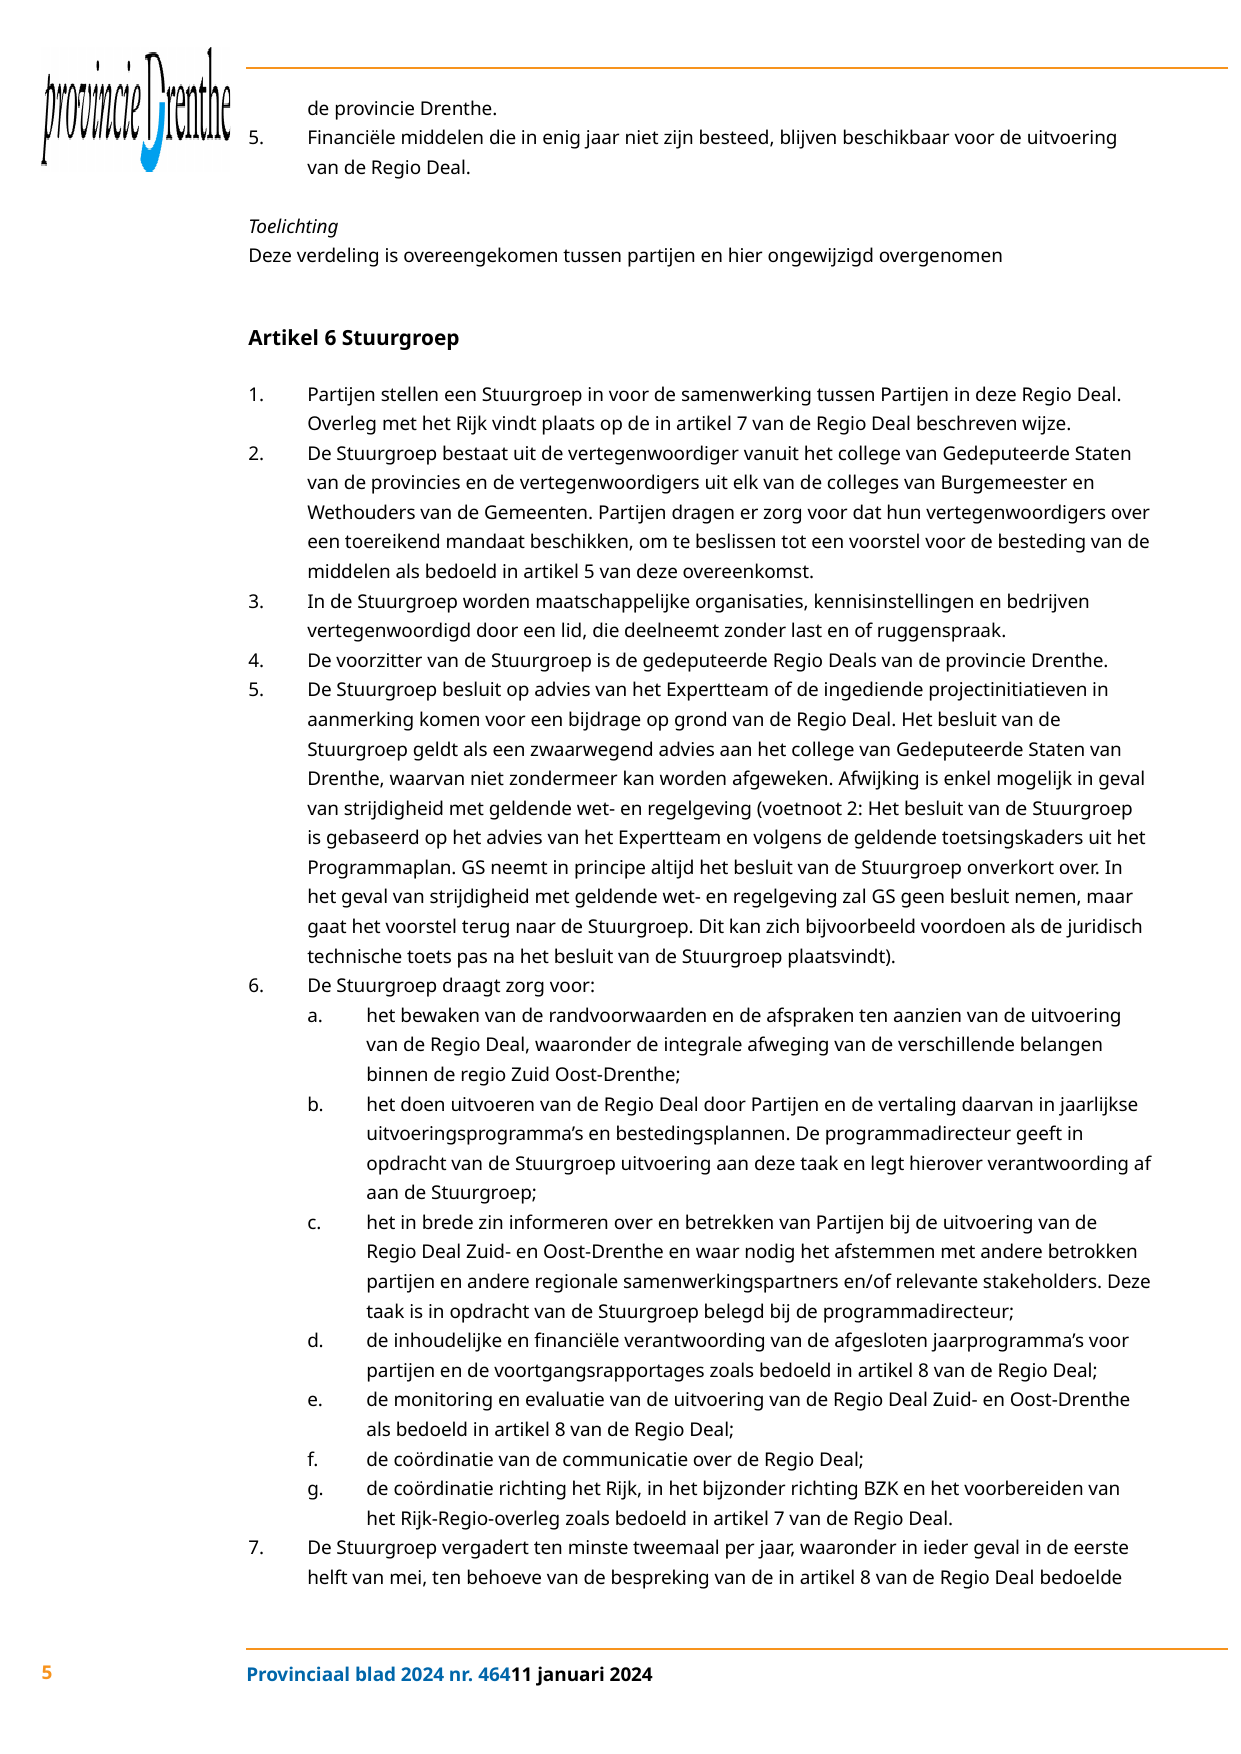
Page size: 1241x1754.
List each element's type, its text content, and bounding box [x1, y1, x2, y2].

list De voorzitter van de Stuurgroep is de gedeputeerde Regio Deals van de provincie Drenthe. [248, 647, 1152, 673]
list de provincie Drenthe. [248, 95, 1152, 121]
list de coördinatie van de communicatie over de Regio Deal; [307, 1446, 1152, 1471]
list De Stuurgroep besluit op advies van het Expertteam of de ingediende projectinitiatieven in aanmerking komen voor een bijdrage op grond van de Regio Deal. Het besluit van de Stuurgroep geldt als een zwaarwegend advies aan het college van Gedeputeerde Staten van Drenthe, waarvan niet zondermeer kan worden afgeweken. Afwijking is enkel mogelijk in geval van strijdigheid met geldende wet- en regelgeving (voetnoot 2: Het besluit van de Stuurgroep is gebaseerd op het advies van het Expertteam en volgens de geldende toetsingskaders uit het Programmaplan. GS neemt in principe altijd het besluit van de Stuurgroep onverkort over. In het geval van strijdigheid met geldende wet- en regelgeving zal GS geen besluit nemen, maar gaat het voorstel terug naar de Stuurgroep. Dit kan zich bijvoorbeeld voordoen als de juridisch technische toets pas na het besluit van de Stuurgroep plaatsvindt). [248, 677, 1152, 968]
list De Stuurgroep draagt zorg voor: [248, 972, 1152, 998]
list In de Stuurgroep worden maatschappelijke organisaties, kennisinstellingen en bedrijven vertegenwoordigd door een lid, die deelneemt zonder last en of ruggenspraak. [248, 588, 1152, 643]
list de monitoring en evaluatie van de uitvoering van de Regio Deal Zuid- en Oost-Drenthe als bedoeld in artikel 8 van de Regio Deal; [307, 1387, 1152, 1442]
list de coördinatie richting het Rijk, in het bijzonder richting BZK en het voorbereiden van het Rijk-Regio-overleg zoals bedoeld in artikel 7 van de Regio Deal. [307, 1475, 1152, 1531]
list het doen uitvoeren van de Regio Deal door Partijen en de vertaling daarvan in jaarlijkse uitvoeringsprogramma’s en bestedingsplannen. De programmadirecteur geeft in opdracht van de Stuurgroep uitvoering aan deze taak en legt hierover verantwoording af aan de Stuurgroep; [307, 1091, 1152, 1205]
list het in brede zin informeren over en betrekken van Partijen bij de uitvoering van de Regio Deal Zuid- en Oost-Drenthe en waar nodig het afstemmen met andere betrokken partijen en andere regionale samenwerkingspartners en/of relevante stakeholders. Deze taak is in opdracht van de Stuurgroep belegd bij de programmadirecteur; [307, 1209, 1152, 1323]
list De Stuurgroep vergadert ten minste tweemaal per jaar, waaronder in ieder geval in de eerste helft van mei, ten behoeve van de bespreking van de in artikel 8 van de Regio Deal bedoelde [248, 1534, 1152, 1590]
picture [41, 47, 231, 172]
text Deze verdeling is overeengekomen tussen partijen en hier ongewijzigd overgenomen [248, 243, 1152, 268]
list De Stuurgroep bestaat uit de vertegenwoordiger vanuit het college van Gedeputeerde Staten van de provincies en de vertegenwoordigers uit elk van de colleges van Burgemeester en Wethouders van de Gemeenten. Partijen dragen er zorg voor dat hun vertegenwoordigers over een toereikend mandaat beschikken, om te beslissen tot een voorstel voor de besteding van de middelen als bedoeld in artikel 5 van deze overeenkomst. [248, 440, 1152, 584]
list Partijen stellen een Stuurgroep in voor de samenwerking tussen Partijen in deze Regio Deal. Overleg met het Rijk vindt plaats op de in artikel 7 van de Regio Deal beschreven wijze. [248, 381, 1152, 436]
list het bewaken van de randvoorwaarden en de afspraken ten aanzien van de uitvoering van de Regio Deal, waaronder de integrale afweging van de verschillende belangen binnen de regio Zuid Oost-Drenthe; [307, 1002, 1152, 1087]
list de inhoudelijke en financiële verantwoording van de afgesloten jaarprogramma’s voor partijen en de voortgangsrapportages zoals bedoeld in artikel 8 van de Regio Deal; [307, 1327, 1152, 1383]
text Toelichting [248, 213, 1152, 239]
text Artikel 6 Stuurgroep [248, 323, 1152, 351]
list Financiële middelen die in enig jaar niet zijn besteed, blijven beschikbaar voor de uitvoering van de Regio Deal. [248, 124, 1152, 180]
